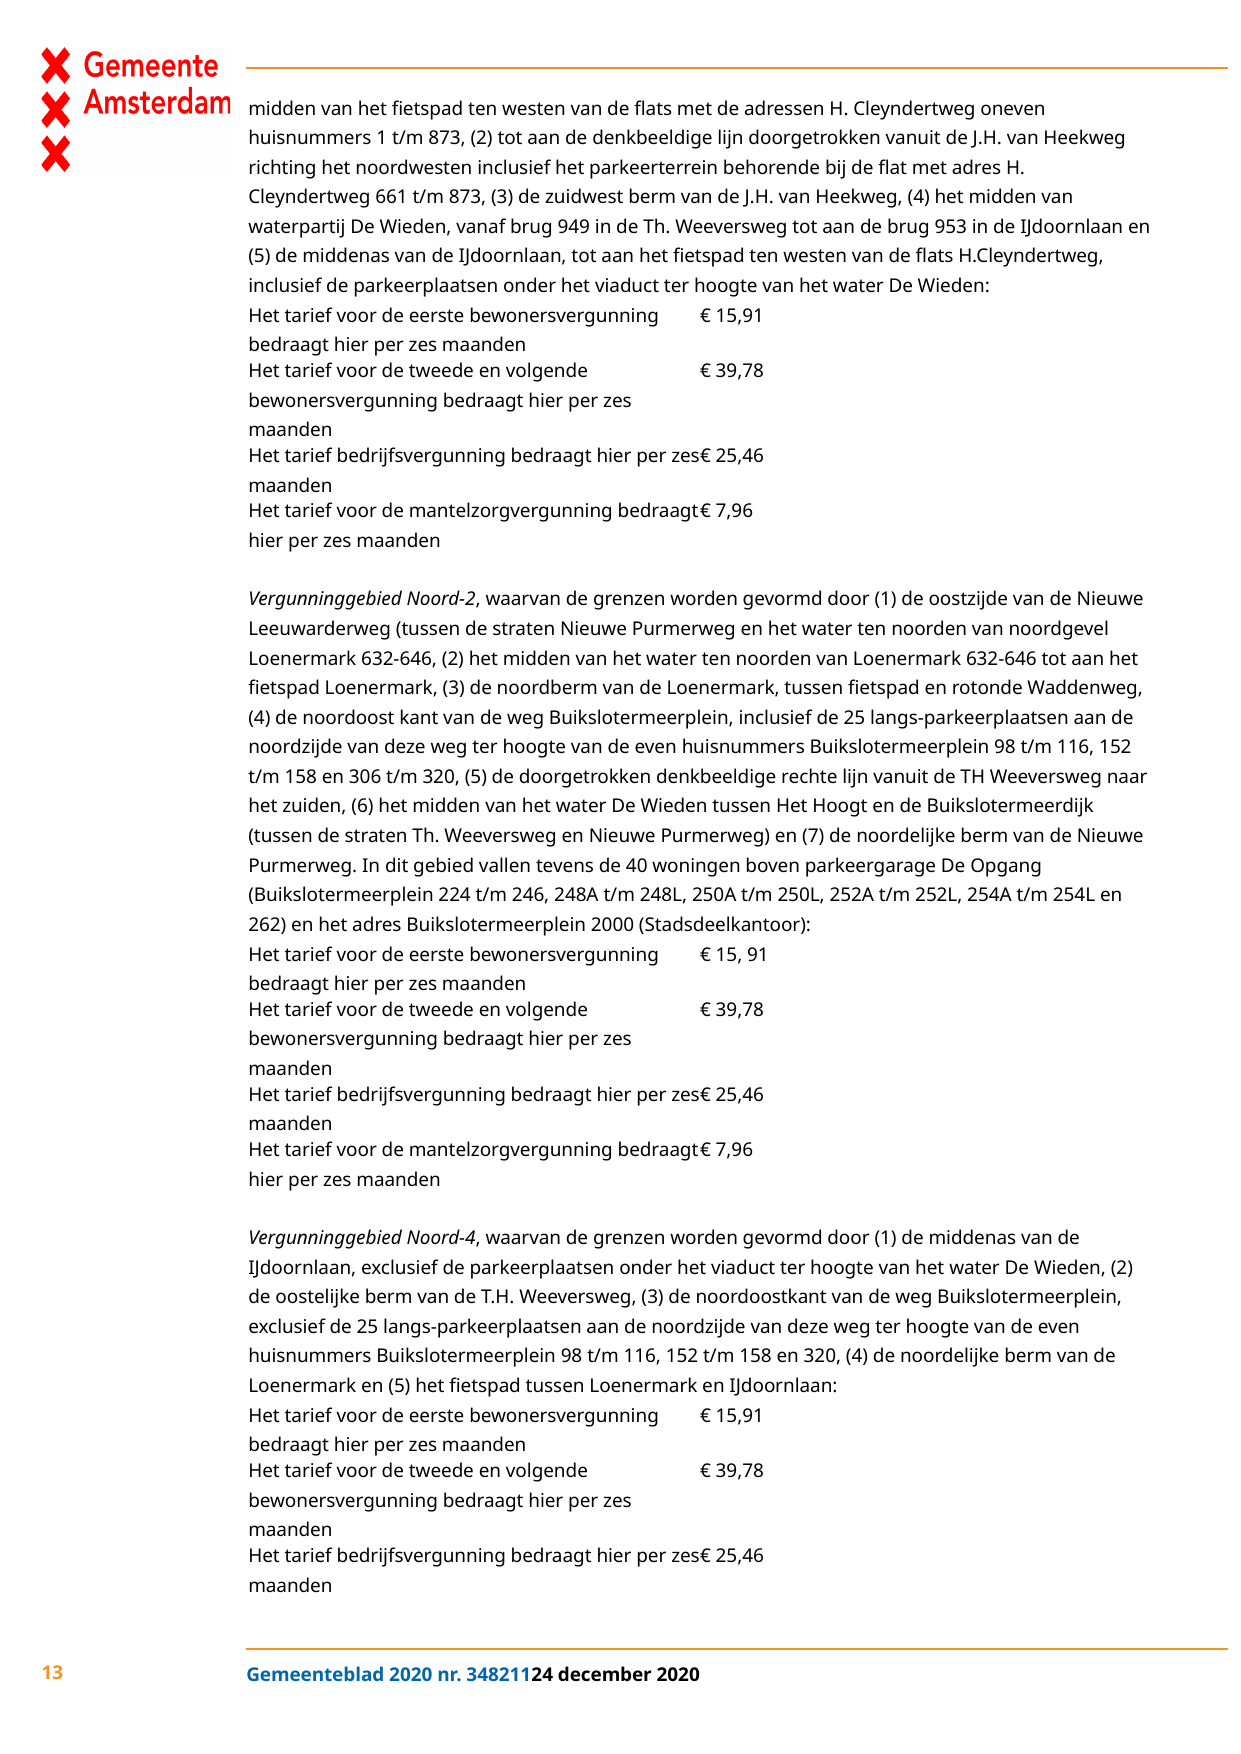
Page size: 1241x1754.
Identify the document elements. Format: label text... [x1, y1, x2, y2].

table_cell Het tarief bedrijfsvergunning bedraagt hier per zes maanden [248, 1542, 700, 1597]
table_cell Het tarief voor de tweede en volgende bewonersvergunning bedraagt hier per zes maanden [248, 996, 700, 1081]
table_cell € 25,46 [700, 1542, 1152, 1597]
picture [41, 47, 231, 172]
table_header € 15, 91 [700, 941, 1152, 996]
table_header € 15,91 [700, 302, 1152, 357]
table_cell € 25,46 [700, 442, 1152, 497]
table_cell € 39,78 [700, 1457, 1152, 1542]
table_cell Het tarief bedrijfsvergunning bedraagt hier per zes maanden [248, 442, 700, 497]
table_cell € 39,78 [700, 357, 1152, 442]
table_header Het tarief voor de eerste bewonersvergunning bedraagt hier per zes maanden [248, 1402, 700, 1457]
table_cell Het tarief voor de mantelzorgvergunning bedraagt hier per zes maanden [248, 1136, 700, 1192]
text Vergunninggebied Noord-2, waarvan de grenzen worden gevormd door (1) de oostzijde van de Nieuwe Leeuwarderweg (tussen de straten Nieuwe Purmerweg en het water ten noorden van noordgevel Loenermark 632-646, (2) het midden van het water ten noorden van Loenermark 632-646 tot aan het fietspad Loenermark, (3) de noordberm van de Loenermark, tussen fietspad en rotonde Waddenweg, (4) de noordoost kant van de weg Buikslotermeerplein, inclusief de 25 langs-parkeerplaatsen aan de noordzijde van deze weg ter hoogte van de even huisnummers Buikslotermeerplein 98 t/m 116, 152 t/m 158 en 306 t/m 320, (5) de doorgetrokken denkbeeldige rechte lijn vanuit de TH Weeversweg naar het zuiden, (6) het midden van het water De Wieden tussen Het Hoogt en de Buikslotermeerdijk (tussen de straten Th. Weeversweg en Nieuwe Purmerweg) en (7) de noordelijke berm van de Nieuwe Purmerweg. In dit gebied vallen tevens de 40 woningen boven parkeergarage De Opgang (Buikslotermeerplein 224 t/m 246, 248A t/m 248L, 250A t/m 250L, 252A t/m 252L, 254A t/m 254L en 262) en het adres Buikslotermeerplein 2000 (Stadsdeelkantoor): [248, 586, 1152, 937]
table_cell € 25,46 [700, 1081, 1152, 1136]
text Vergunninggebied Noord-4, waarvan de grenzen worden gevormd door (1) de middenas van de IJdoornlaan, exclusief de parkeerplaatsen onder het viaduct ter hoogte van het water De Wieden, (2) de oostelijke berm van de T.H. Weeversweg, (3) de noordoostkant van de weg Buikslotermeerplein, exclusief de 25 langs-parkeerplaatsen aan de noordzijde van deze weg ter hoogte van de even huisnummers Buikslotermeerplein 98 t/m 116, 152 t/m 158 en 320, (4) de noordelijke berm van de Loenermark en (5) het fietspad tussen Loenermark en IJdoornlaan: [248, 1224, 1152, 1398]
table_cell Het tarief voor de tweede en volgende bewonersvergunning bedraagt hier per zes maanden [248, 1457, 700, 1542]
text midden van het fietspad ten westen van de flats met de adressen H. Cleyndertweg oneven huisnummers 1 t/m 873, (2) tot aan de denkbeeldige lijn doorgetrokken vanuit de J.H. van Heekweg richting het noordwesten inclusief het parkeerterrein behorende bij de flat met adres H. Cleyndertweg 661 t/m 873, (3) de zuidwest berm van de J.H. van Heekweg, (4) het midden van waterpartij De Wieden, vanaf brug 949 in de Th. Weeversweg tot aan de brug 953 in de IJdoornlaan en (5) de middenas van de IJdoornlaan, tot aan het fietspad ten westen van de flats H.Cleyndertweg, inclusief de parkeerplaatsen onder het viaduct ter hoogte van het water De Wieden: [248, 95, 1152, 298]
table_cell € 7,96 [700, 1136, 1152, 1192]
table_cell € 7,96 [700, 498, 1152, 553]
table_cell Het tarief voor de mantelzorgvergunning bedraagt hier per zes maanden [248, 498, 700, 553]
table_header Het tarief voor de eerste bewonersvergunning bedraagt hier per zes maanden [248, 941, 700, 996]
table_cell Het tarief voor de tweede en volgende bewonersvergunning bedraagt hier per zes maanden [248, 357, 700, 442]
table_cell Het tarief bedrijfsvergunning bedraagt hier per zes maanden [248, 1081, 700, 1136]
table_header € 15,91 [700, 1402, 1152, 1457]
table_cell € 39,78 [700, 996, 1152, 1081]
table_header Het tarief voor de eerste bewonersvergunning bedraagt hier per zes maanden [248, 302, 700, 357]
